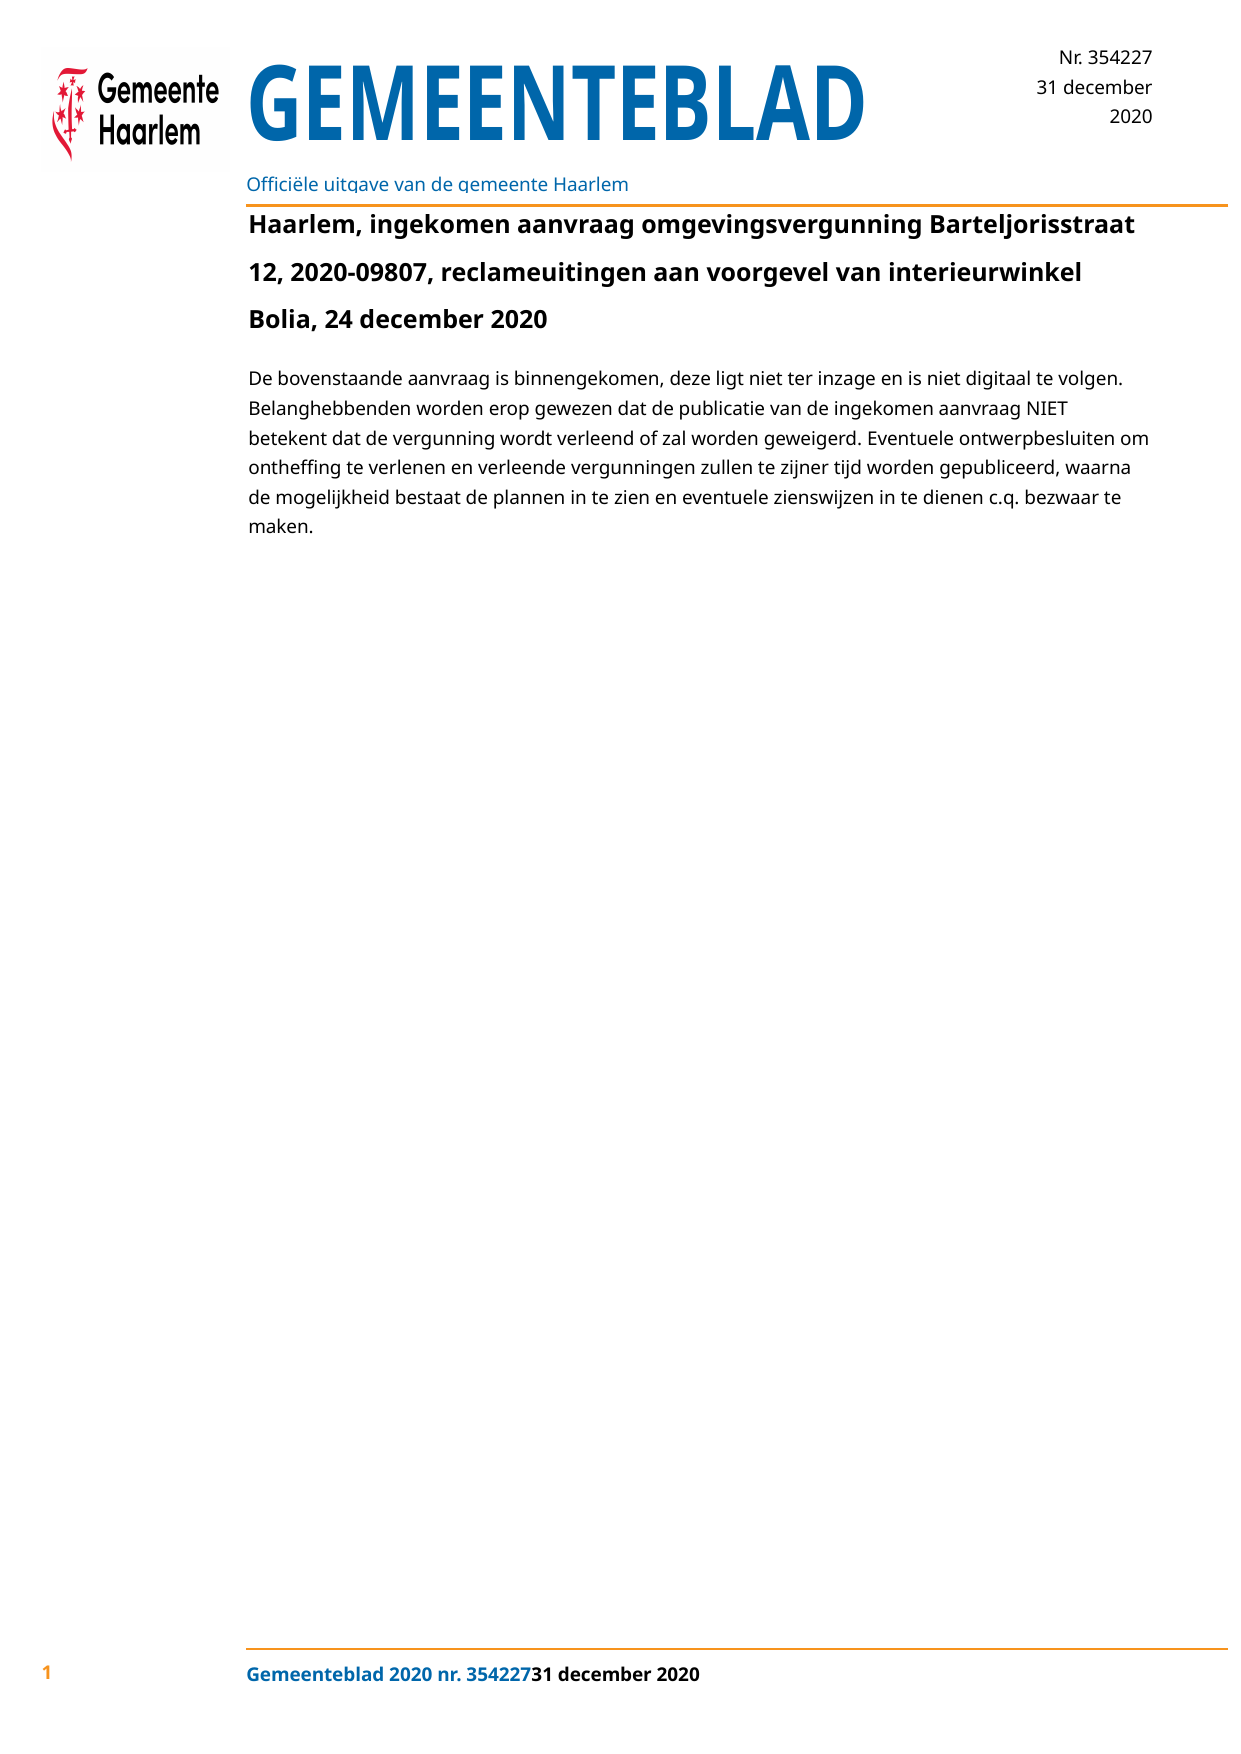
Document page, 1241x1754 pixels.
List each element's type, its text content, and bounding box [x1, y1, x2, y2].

text De bovenstaande aanvraag is binnengekomen, deze ligt niet ter inzage en is niet digitaal te volgen. Belanghebbenden worden erop gewezen dat de publicatie van de ingekomen aanvraag NIET betekent dat de vergunning wordt verleend of zal worden geweigerd. Eventuele ontwerpbesluiten om ontheffing te verlenen en verleende vergunningen zullen te zijner tijd worden gepubliceerd, waarna de mogelijkheid bestaat de plannen in te zien en eventuele zienswijzen in te dienen c.q. bezwaar te maken. [248, 366, 1152, 539]
picture [41, 47, 231, 172]
text Haarlem, ingekomen aanvraag omgevingsvergunning Barteljorisstraat 12, 2020-09807, reclameuitingen aan voorgevel van interieurwinkel Bolia, 24 december 2020 [248, 207, 1152, 336]
